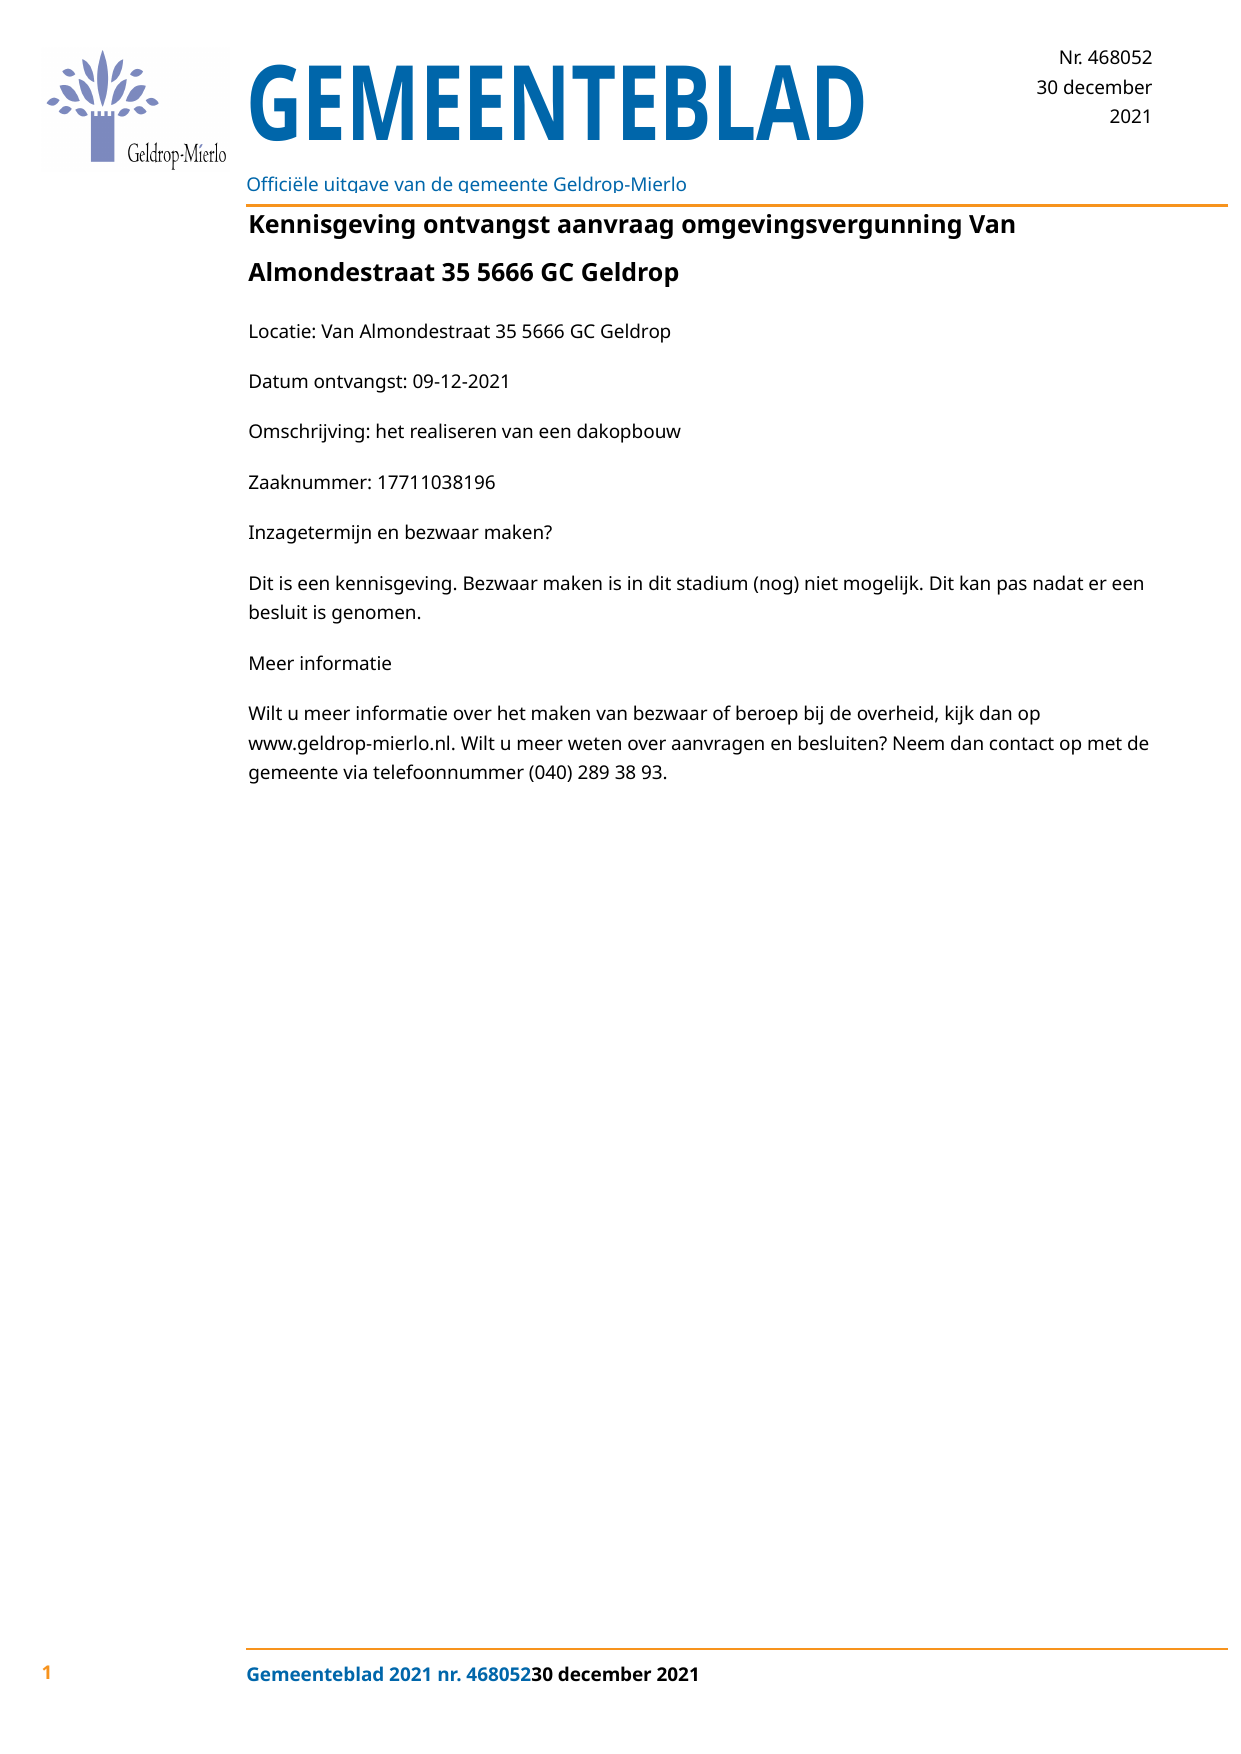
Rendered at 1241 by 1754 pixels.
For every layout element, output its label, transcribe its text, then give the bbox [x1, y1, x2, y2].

text Inzagetermijn en bezwaar maken? [248, 519, 1152, 545]
text Meer informatie [248, 650, 1152, 676]
text Wilt u meer informatie over het maken van bezwaar of beroep bij de overheid, kijk dan op www.geldrop-mierlo.nl. Wilt u meer weten over aanvragen en besluiten? Neem dan contact op met de gemeente via telefoonnummer (040) 289 38 93. [248, 700, 1152, 785]
text Dit is een kennisgeving. Bezwaar maken is in dit stadium (nog) niet mogelijk. Dit kan pas nadat er een besluit is genomen. [248, 570, 1152, 625]
text Omschrijving: het realiseren van een dakopbouw [248, 419, 1152, 444]
text Datum ontvangst: 09-12-2021 [248, 368, 1152, 394]
text Kennisgeving ontvangst aanvraag omgevingsvergunning Van Almondestraat 35 5666 GC Geldrop [248, 207, 1152, 288]
text Zaaknummer: 17711038196 [248, 469, 1152, 495]
picture [41, 47, 231, 172]
text Locatie: Van Almondestraat 35 5666 GC Geldrop [248, 318, 1152, 344]
